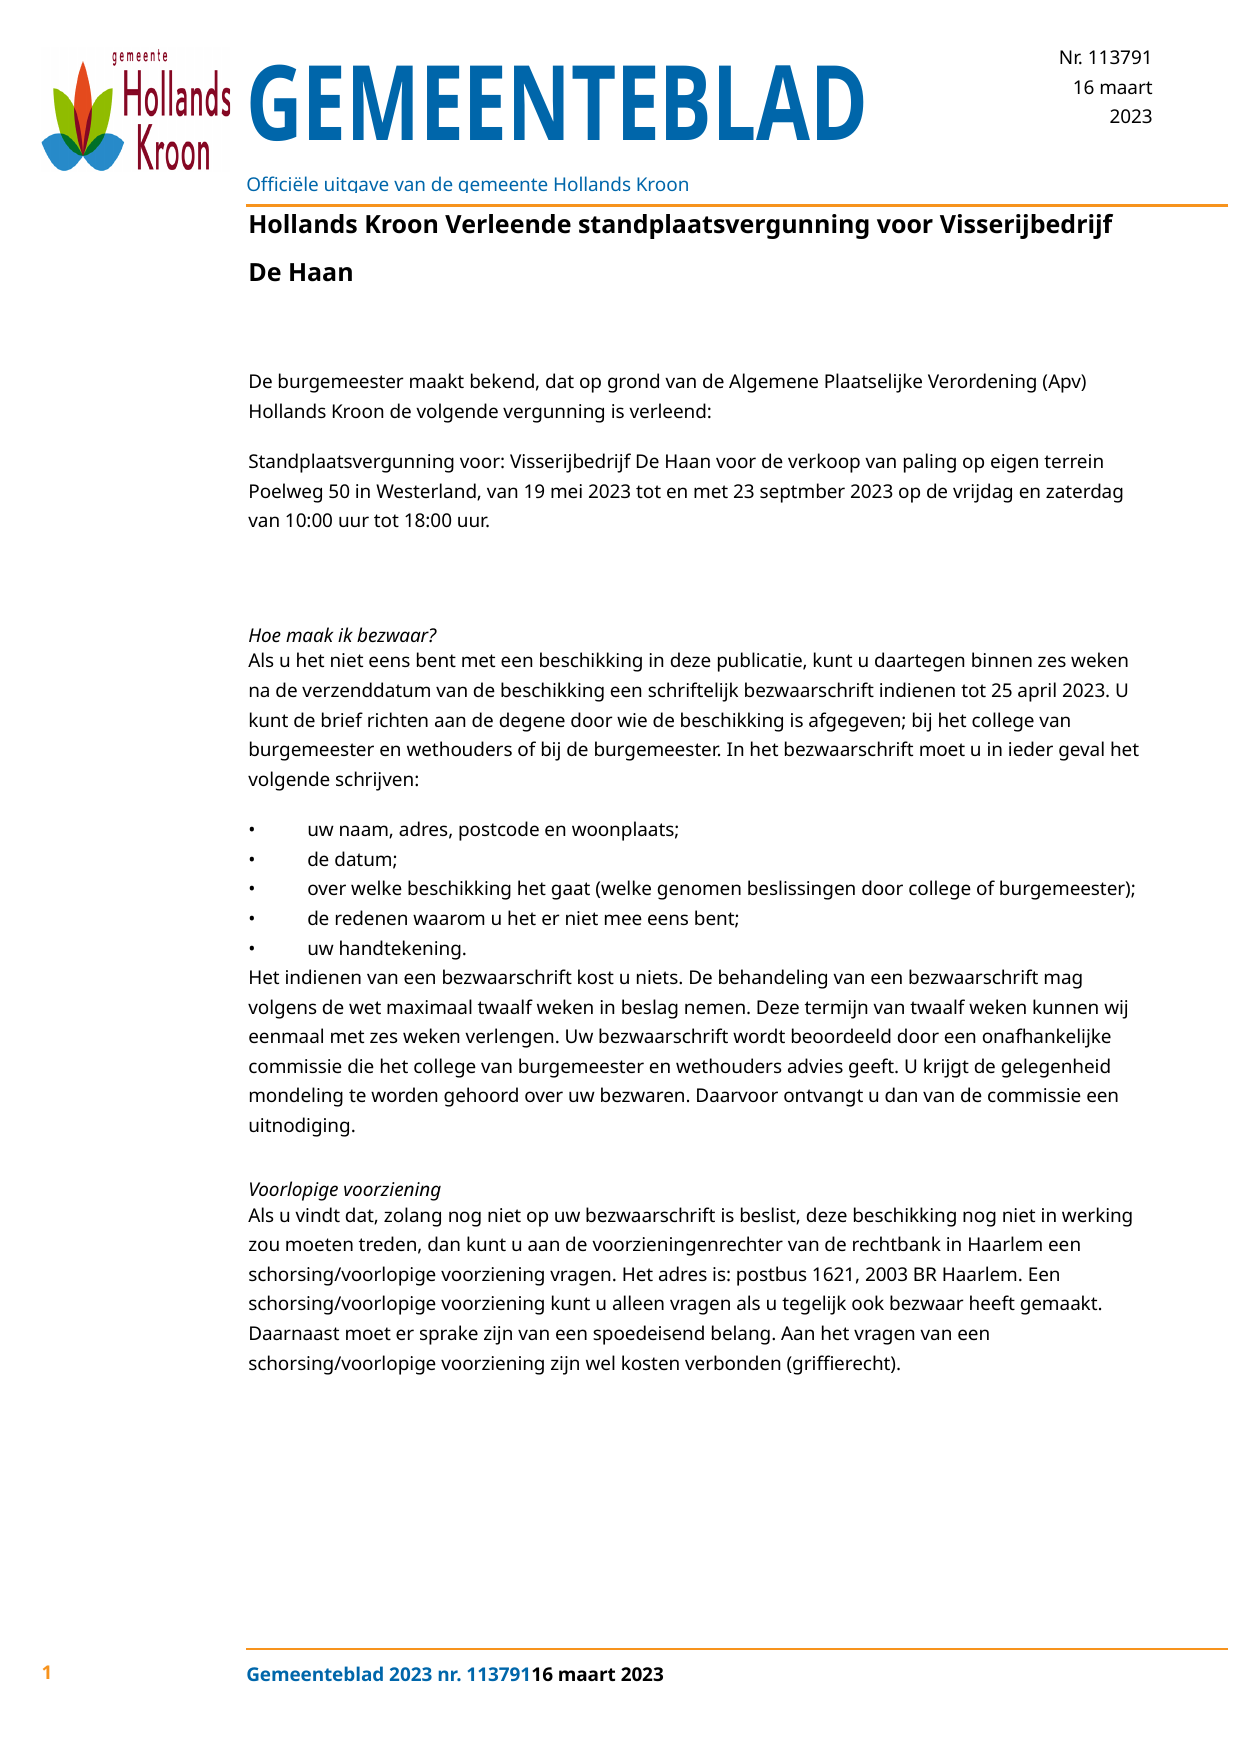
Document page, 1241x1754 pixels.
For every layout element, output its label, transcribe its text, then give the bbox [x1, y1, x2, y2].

text Het indienen van een bezwaarschrift kost u niets. De behandeling van een bezwaarschrift mag volgens de wet maximaal twaalf weken in beslag nemen. Deze termijn van twaalf weken kunnen wij eenmaal met zes weken verlengen. Uw bezwaarschrift wordt beoordeeld door een onafhankelijke commissie die het college van burgemeester en wethouders advies geeft. U krijgt de gelegenheid mondeling te worden gehoord over uw bezwaren. Daarvoor ontvangt u dan van de commissie een uitnodiging. [248, 964, 1152, 1138]
list over welke beschikking het gaat (welke genomen beslissingen door college of burgemeester); [248, 876, 1152, 901]
text Hoe maak ik bezwaar? [248, 622, 1152, 648]
text Als u vindt dat, zolang nog niet op uw bezwaarschrift is beslist, deze beschikking nog niet in werking zou moeten treden, dan kunt u aan de voorzieningenrechter van de rechtbank in Haarlem een schorsing/voorlopige voorziening vragen. Het adres is: postbus 1621, 2003 BR Haarlem. Een schorsing/voorlopige voorziening kunt u alleen vragen als u tegelijk ook bezwaar heeft gemaakt. Daarnaast moet er sprake zijn van een spoedeisend belang. Aan het vragen van een schorsing/voorlopige voorziening zijn wel kosten verbonden (griffierecht). [248, 1202, 1152, 1376]
picture [41, 47, 231, 172]
list de datum; [248, 846, 1152, 872]
list uw naam, adres, postcode en woonplaats; [248, 816, 1152, 842]
list uw handtekening. [248, 935, 1152, 960]
text Voorlopige voorziening [248, 1176, 1152, 1202]
list de redenen waarom u het er niet mee eens bent; [248, 905, 1152, 931]
text Hollands Kroon Verleende standplaatsvergunning voor Visserijbedrijf De Haan [248, 207, 1152, 288]
text Standplaatsvergunning voor: Visserijbedrijf De Haan voor de verkoop van paling op eigen terrein Poelweg 50 in Westerland, van 19 mei 2023 tot en met 23 septmber 2023 op de vrijdag en zaterdag van 10:00 uur tot 18:00 uur. [248, 448, 1152, 533]
text De burgemeester maakt bekend, dat op grond van de Algemene Plaatselijke Verordening (Apv) Hollands Kroon de volgende vergunning is verleend: [248, 368, 1152, 424]
text Als u het niet eens bent met een beschikking in deze publicatie, kunt u daartegen binnen zes weken na de verzenddatum van de beschikking een schriftelijk bezwaarschrift indienen tot 25 april 2023. U kunt de brief richten aan de degene door wie de beschikking is afgegeven; bij het college van burgemeester en wethouders of bij de burgemeester. In het bezwaarschrift moet u in ieder geval het volgende schrijven: [248, 648, 1152, 792]
